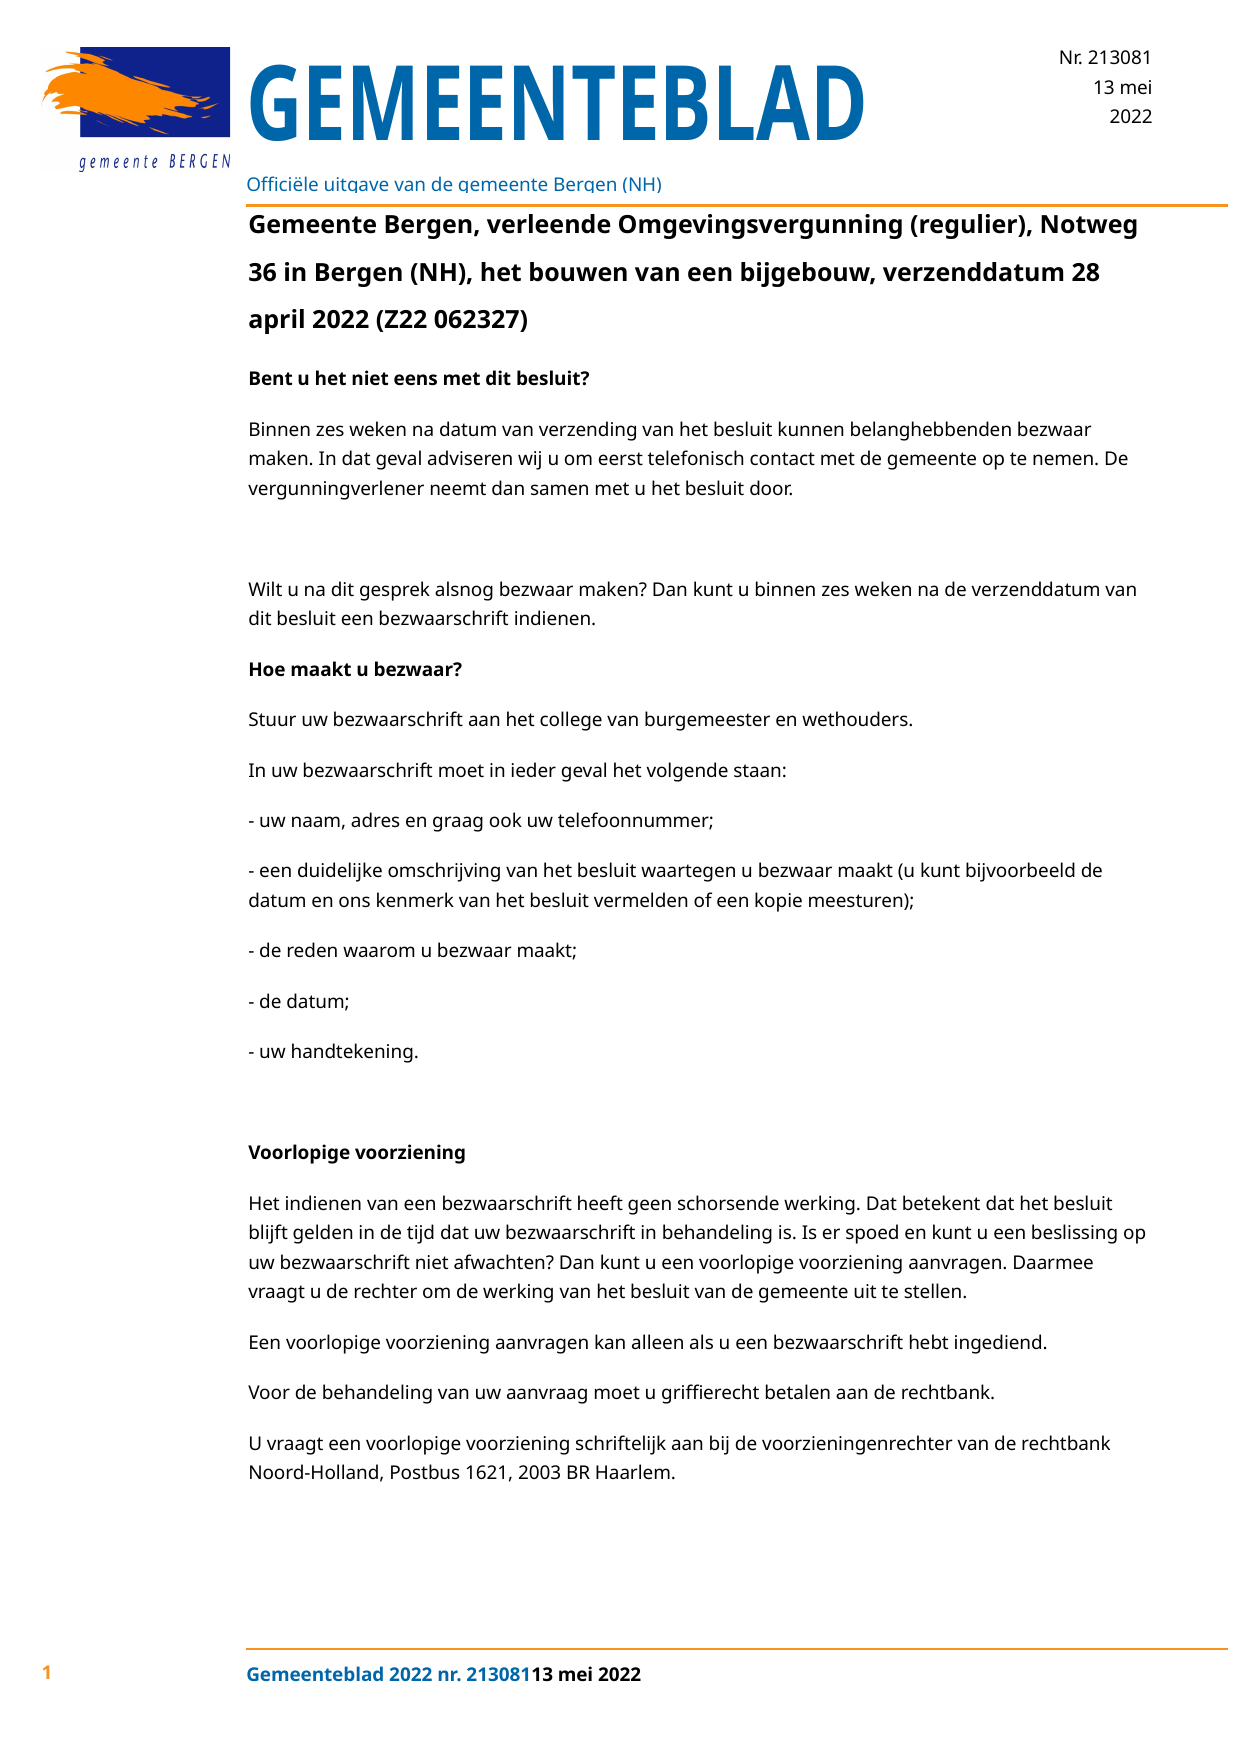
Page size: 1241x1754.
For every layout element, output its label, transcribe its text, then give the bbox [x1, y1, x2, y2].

text - uw naam, adres en graag ook uw telefoonnummer; [248, 807, 1152, 833]
text - uw handtekening. [248, 1038, 1152, 1064]
text U vraagt een voorlopige voorziening schriftelijk aan bij de voorzieningenrechter van de rechtbank Noord-Holland, Postbus 1621, 2003 BR Haarlem. [248, 1430, 1152, 1485]
text Wilt u na dit gesprek alsnog bezwaar maken? Dan kunt u binnen zes weken na de verzenddatum van dit besluit een bezwaarschrift indienen. [248, 576, 1152, 631]
text Een voorlopige voorziening aanvragen kan alleen als u een bezwaarschrift hebt ingediend. [248, 1329, 1152, 1354]
text - een duidelijke omschrijving van het besluit waartegen u bezwaar maakt (u kunt bijvoorbeeld de datum en ons kenmerk van het besluit vermelden of een kopie meesturen); [248, 858, 1152, 913]
text Het indienen van een bezwaarschrift heeft geen schorsende werking. Dat betekent dat het besluit blijft gelden in de tijd dat uw bezwaarschrift in behandeling is. Is er spoed en kunt u een beslissing op uw bezwaarschrift niet afwachten? Dan kunt u een voorlopige voorziening aanvragen. Daarmee vraagt u de rechter om de werking van het besluit van de gemeente uit te stellen. [248, 1190, 1152, 1304]
text Stuur uw bezwaarschrift aan het college van burgemeester en wethouders. [248, 706, 1152, 732]
text Voor de behandeling van uw aanvraag moet u griffierecht betalen aan de rechtbank. [248, 1379, 1152, 1405]
text - de datum; [248, 988, 1152, 1014]
text - de reden waarom u bezwaar maakt; [248, 938, 1152, 963]
picture [41, 47, 231, 172]
text In uw bezwaarschrift moet in ieder geval het volgende staan: [248, 757, 1152, 782]
text Binnen zes weken na datum van verzending van het besluit kunnen belanghebbenden bezwaar maken. In dat geval adviseren wij u om eerst telefonisch contact met de gemeente op te nemen. De vergunningverlener neemt dan samen met u het besluit door. [248, 416, 1152, 501]
text Hoe maakt u bezwaar? [248, 656, 1152, 682]
text Bent u het niet eens met dit besluit? [248, 366, 1152, 391]
text Voorlopige voorziening [248, 1139, 1152, 1165]
text Gemeente Bergen, verleende Omgevingsvergunning (regulier), Notweg 36 in Bergen (NH), het bouwen van een bijgebouw, verzenddatum 28 april 2022 (Z22 062327) [248, 207, 1152, 336]
